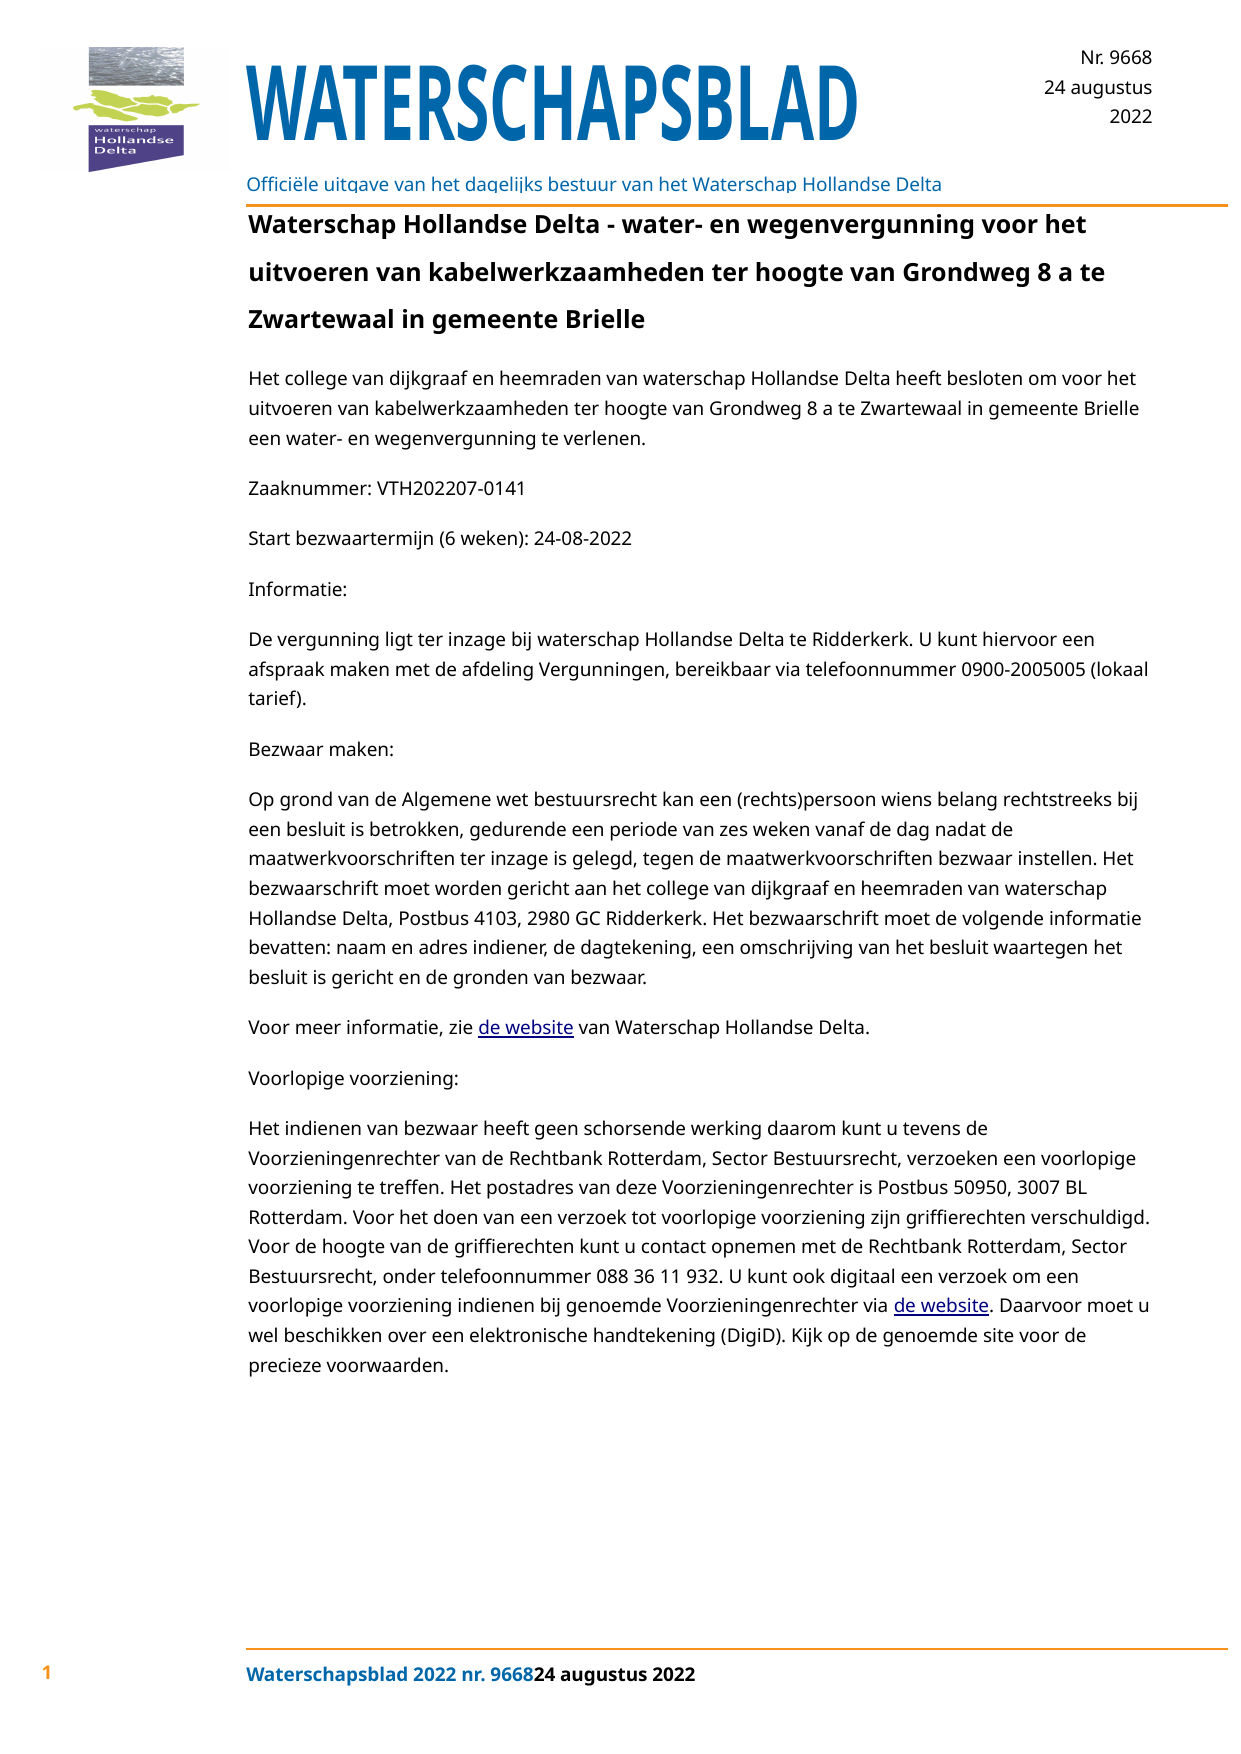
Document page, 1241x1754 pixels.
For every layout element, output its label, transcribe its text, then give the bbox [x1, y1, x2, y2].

text Voorlopige voorziening: [248, 1065, 1152, 1090]
picture [41, 47, 231, 172]
text Informatie: [248, 576, 1152, 602]
text Op grond van de Algemene wet bestuursrecht kan een (rechts)persoon wiens belang rechtstreeks bij een besluit is betrokken, gedurende een periode van zes weken vanaf de dag nadat de maatwerkvoorschriften ter inzage is gelegd, tegen de maatwerkvoorschriften bezwaar instellen. Het bezwaarschrift moet worden gericht aan het college van dijkgraaf en heemraden van waterschap Hollandse Delta, Postbus 4103, 2980 GC Ridderkerk. Het bezwaarschrift moet de volgende informatie bevatten: naam en adres indiener, de dagtekening, een omschrijving van het besluit waartegen het besluit is gericht en de gronden van bezwaar. [248, 786, 1152, 989]
text Waterschap Hollandse Delta - water- en wegenvergunning voor het uitvoeren van kabelwerkzaamheden ter hoogte van Grondweg 8 a te Zwartewaal in gemeente Brielle [248, 207, 1152, 336]
text Bezwaar maken: [248, 736, 1152, 762]
text De vergunning ligt ter inzage bij waterschap Hollandse Delta te Ridderkerk. U kunt hiervoor een afspraak maken met de afdeling Vergunningen, bereikbaar via telefoonnummer 0900-2005005 (lokaal tarief). [248, 626, 1152, 711]
text Zaaknummer: VTH202207-0141 [248, 475, 1152, 501]
text Het indienen van bezwaar heeft geen schorsende werking daarom kunt u tevens de Voorzieningenrechter van de Rechtbank Rotterdam, Sector Bestuursrecht, verzoeken een voorlopige voorziening te treffen. Het postadres van deze Voorzieningenrechter is Postbus 50950, 3007 BL Rotterdam. Voor het doen van een verzoek tot voorlopige voorziening zijn griffierechten verschuldigd. Voor de hoogte van de griffierechten kunt u contact opnemen met de Rechtbank Rotterdam, Sector Bestuursrecht, onder telefoonnummer 088 36 11 932. U kunt ook digitaal een verzoek om een voorlopige voorziening indienen bij genoemde Voorzieningenrechter via de website. Daarvoor moet u wel beschikken over een elektronische handtekening (DigiD). Kijk op de genoemde site voor de precieze voorwaarden. [248, 1115, 1152, 1377]
text Voor meer informatie, zie de website van Waterschap Hollandse Delta. [248, 1014, 1152, 1040]
text Start bezwaartermijn (6 weken): 24-08-2022 [248, 526, 1152, 551]
text Het college van dijkgraaf en heemraden van waterschap Hollandse Delta heeft besloten om voor het uitvoeren van kabelwerkzaamheden ter hoogte van Grondweg 8 a te Zwartewaal in gemeente Brielle een water- en wegenvergunning te verlenen. [248, 366, 1152, 450]
